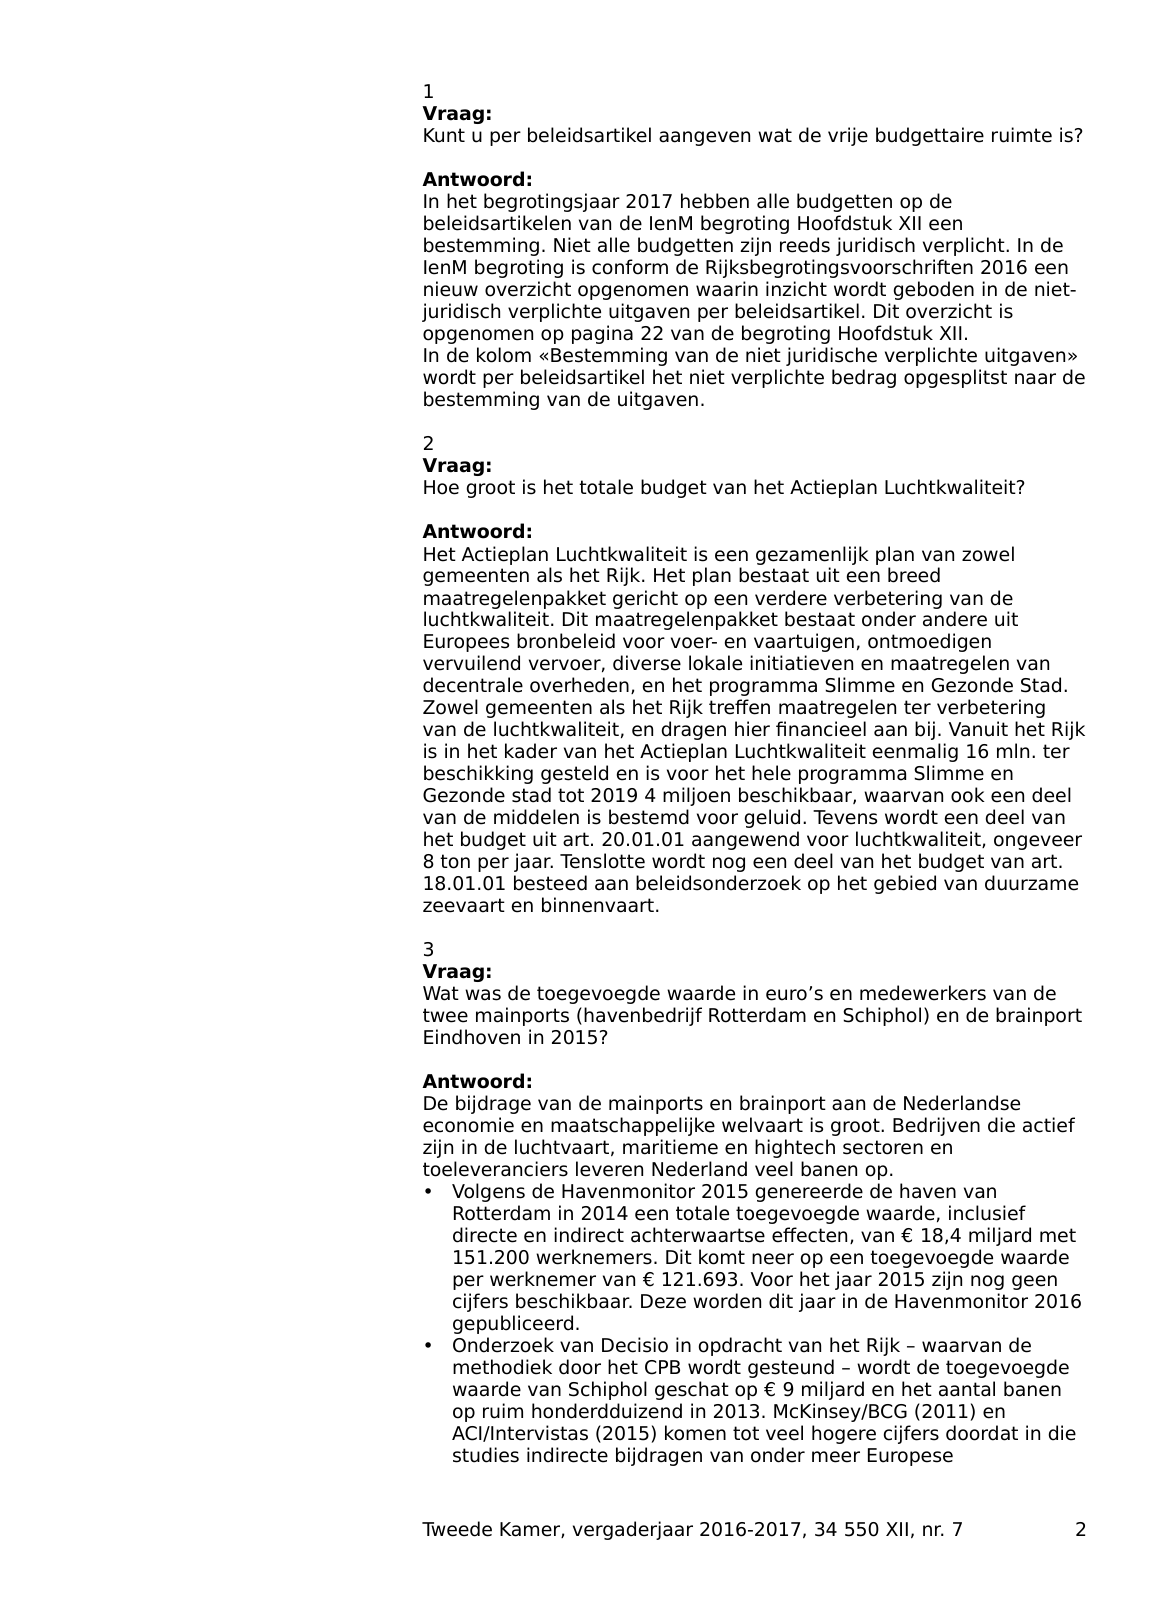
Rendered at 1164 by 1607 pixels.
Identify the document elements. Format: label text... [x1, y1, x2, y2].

text De bijdrage van de mainports en brainport aan de Nederlandse economie en maatschappelijke welvaart is groot. Bedrijven die actief zijn in de luchtvaart, maritieme en hightech sectoren en toeleveranciers leveren Nederland veel banen op. [422, 1093, 1087, 1181]
text Vraag: [422, 103, 1087, 125]
text In het begrotingsjaar 2017 hebben alle budgetten op de beleidsartikelen van de IenM begroting Hoofdstuk XII een bestemming. Niet alle budgetten zijn reeds juridisch verplicht. In de IenM begroting is conform de Rijksbegrotingsvoorschriften 2016 een nieuw overzicht opgenomen waarin inzicht wordt geboden in de niet-juridisch verplichte uitgaven per beleidsartikel. Dit overzicht is opgenomen op pagina 22 van de begroting Hoofdstuk XII. [422, 191, 1087, 345]
text Antwoord: [422, 169, 1087, 191]
text Kunt u per beleidsartikel aangeven wat de vrije budgettaire ruimte is? [422, 125, 1087, 147]
text Het Actieplan Luchtkwaliteit is een gezamenlijk plan van zowel gemeenten als het Rijk. Het plan bestaat uit een breed maatregelenpakket gericht op een verdere verbetering van de luchtkwaliteit. Dit maatregelenpakket bestaat onder andere uit Europees bronbeleid voor voer- en vaartuigen, ontmoedigen vervuilend vervoer, diverse lokale initiatieven en maatregelen van decentrale overheden, en het programma Slimme en Gezonde Stad. Zowel gemeenten als het Rijk treffen maatregelen ter verbetering van de luchtkwaliteit, en dragen hier financieel aan bij. Vanuit het Rijk is in het kader van het Actieplan Luchtkwaliteit eenmalig 16 mln. ter beschikking gesteld en is voor het hele programma Slimme en Gezonde stad tot 2019 4 miljoen beschikbaar, waarvan ook een deel van de middelen is bestemd voor geluid. Tevens wordt een deel van het budget uit art. 20.01.01 aangewend voor luchtkwaliteit, ongeveer 8 ton per jaar. Tenslotte wordt nog een deel van het budget van art. 18.01.01 besteed aan beleidsonderzoek op het gebied van duurzame zeevaart en binnenvaart. [422, 543, 1087, 917]
text 2 [422, 433, 1087, 455]
text Vraag: [422, 455, 1087, 477]
text • Volgens de Havenmonitor 2015 genereerde de haven van Rotterdam in 2014 een totale toegevoegde waarde, inclusief directe en indirect achterwaartse effecten, van € 18,4 miljard met 151.200 werknemers. Dit komt neer op een toegevoegde waarde per werknemer van € 121.693. Voor het jaar 2015 zijn nog geen cijfers beschikbaar. Deze worden dit jaar in de Havenmonitor 2016 gepubliceerd. [422, 1181, 1087, 1335]
text • Onderzoek van Decisio in opdracht van het Rijk – waarvan de methodiek door het CPB wordt gesteund – wordt de toegevoegde waarde van Schiphol geschat op € 9 miljard en het aantal banen op ruim honderdduizend in 2013. McKinsey/BCG (2011) en ACI/Intervistas (2015) komen tot veel hogere cijfers doordat in die studies indirecte bijdragen van onder meer Europese [422, 1335, 1087, 1467]
text Vraag: [422, 961, 1087, 983]
text Hoe groot is het totale budget van het Actieplan Luchtkwaliteit? [422, 477, 1087, 499]
text Wat was de toegevoegde waarde in euro’s en medewerkers van de twee mainports (havenbedrijf Rotterdam en Schiphol) en de brainport Eindhoven in 2015? [422, 983, 1087, 1049]
text In de kolom «Bestemming van de niet juridische verplichte uitgaven» wordt per beleidsartikel het niet verplichte bedrag opgesplitst naar de bestemming van de uitgaven. [422, 345, 1087, 411]
text Antwoord: [422, 1071, 1087, 1093]
text 3 [422, 939, 1087, 961]
text Antwoord: [422, 521, 1087, 543]
text 1 [422, 81, 1087, 103]
